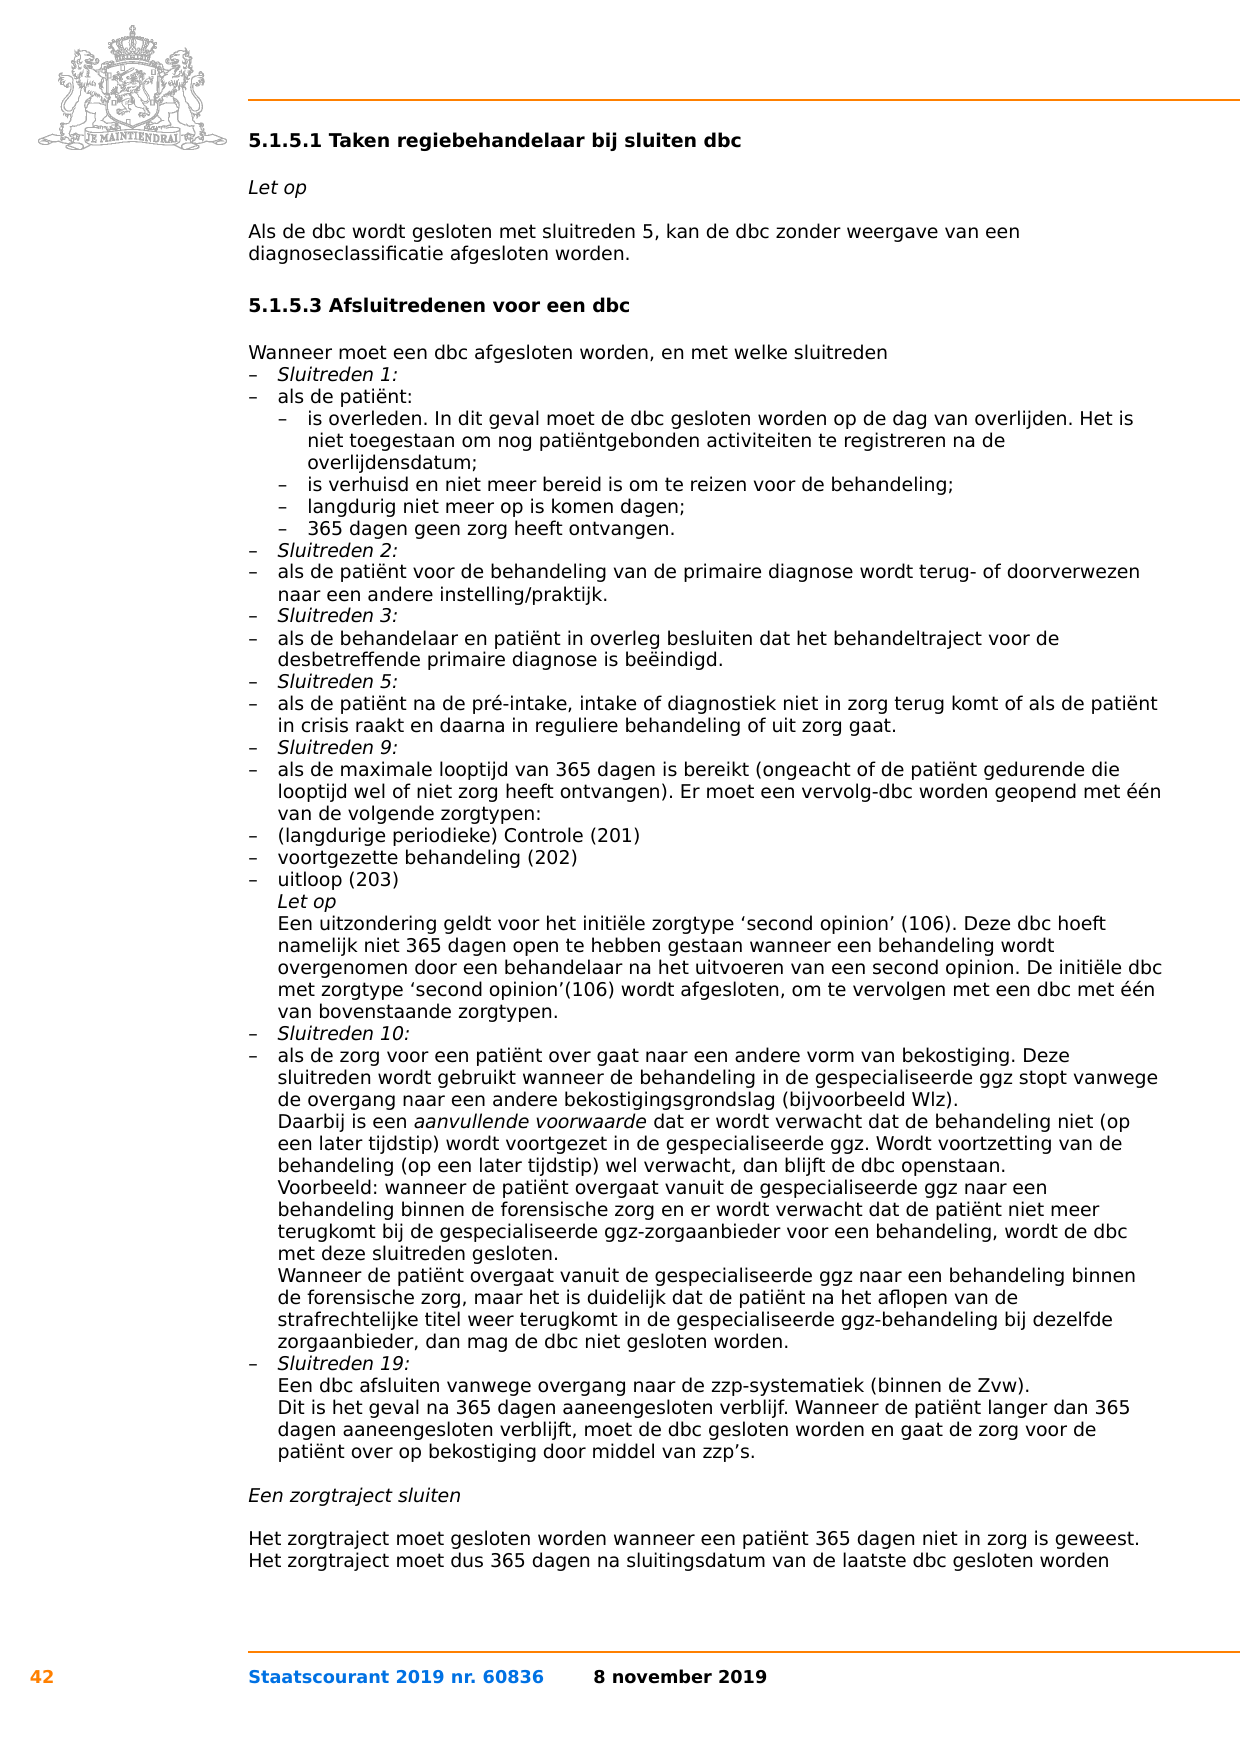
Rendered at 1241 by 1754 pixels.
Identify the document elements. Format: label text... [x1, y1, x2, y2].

text – (langdurige periodieke) Controle (201) [248, 825, 1163, 847]
text – Sluitreden 3: [248, 605, 1163, 627]
text Een uitzondering geldt voor het initiële zorgtype ‘second opinion’ (106). Deze dbc hoeft namelijk niet 365 dagen open te hebben gestaan wanneer een behandeling wordt overgenomen door een behandelaar na het uitvoeren van een second opinion. De initiële dbc met zorgtype ‘second opinion’(106) wordt afgesloten, om te vervolgen met een dbc met één van bovenstaande zorgtypen. [277, 913, 1163, 1023]
text – 365 dagen geen zorg heeft ontvangen. [278, 517, 1163, 539]
text – als de maximale looptijd van 365 dagen is bereikt (ongeacht of de patiënt gedurende die looptijd wel of niet zorg heeft ontvangen). Er moet een vervolg-dbc worden geopend met één van de volgende zorgtypen: [248, 759, 1163, 825]
text – uitloop (203) [248, 869, 1163, 891]
text – is overleden. In dit geval moet de dbc gesloten worden op de dag van overlijden. Het is niet toegestaan om nog patiëntgebonden activiteiten te registreren na de overlijdensdatum; [278, 408, 1163, 473]
text – langdurig niet meer op is komen dagen; [278, 496, 1163, 517]
text – Sluitreden 10: [248, 1023, 1163, 1045]
subtitle Een zorgtraject sluiten [248, 1484, 1163, 1506]
picture [38, 25, 227, 150]
text Let op [277, 891, 1163, 913]
text – is verhuisd en niet meer bereid is om te reizen voor de behandeling; [278, 473, 1163, 496]
subtitle 5.1.5.1 Taken regiebehandelaar bij sluiten dbc [248, 130, 1163, 152]
text – als de behandelaar en patiënt in overleg besluiten dat het behandeltraject voor de desbetreffende primaire diagnose is beëindigd. [248, 627, 1163, 671]
text – als de patiënt na de pré-intake, intake of diagnostiek niet in zorg terug komt of als de patiënt in crisis raakt en daarna in reguliere behandeling of uit zorg gaat. [248, 693, 1163, 737]
subtitle 5.1.5.3 Afsluitredenen voor een dbc [248, 295, 1163, 317]
text Een dbc afsluiten vanwege overgang naar de zzp-systematiek (binnen de Zvw). [277, 1375, 1163, 1397]
text – voortgezette behandeling (202) [248, 847, 1163, 869]
text – Sluitreden 5: [248, 671, 1163, 693]
text – Sluitreden 2: [248, 539, 1163, 561]
text Als de dbc wordt gesloten met sluitreden 5, kan de dbc zonder weergave van een diagnoseclassificatie afgesloten worden. [248, 221, 1163, 265]
text Daarbij is een aanvullende voorwaarde dat er wordt verwacht dat de behandeling niet (op een later tijdstip) wordt voortgezet in de gespecialiseerde ggz. Wordt voortzetting van de behandeling (op een later tijdstip) wel verwacht, dan blijft de dbc openstaan. [277, 1111, 1163, 1177]
text Wanneer moet een dbc afgesloten worden, en met welke sluitreden [248, 342, 1163, 364]
text Dit is het geval na 365 dagen aaneengesloten verblijf. Wanneer de patiënt langer dan 365 dagen aaneengesloten verblijft, moet de dbc gesloten worden en gaat de zorg voor de patiënt over op bekostiging door middel van zzp’s. [277, 1397, 1163, 1463]
text – Sluitreden 19: [248, 1353, 1163, 1375]
text Wanneer de patiënt overgaat vanuit de gespecialiseerde ggz naar een behandeling binnen de forensische zorg, maar het is duidelijk dat de patiënt na het aflopen van de strafrechtelijke titel weer terugkomt in de gespecialiseerde ggz-behandeling bij dezelfde zorgaanbieder, dan mag de dbc niet gesloten worden. [277, 1265, 1163, 1353]
text Let op [248, 177, 1163, 199]
text Voorbeeld: wanneer de patiënt overgaat vanuit de gespecialiseerde ggz naar een behandeling binnen de forensische zorg en er wordt verwacht dat de patiënt niet meer terugkomt bij de gespecialiseerde ggz-zorgaanbieder voor een behandeling, wordt de dbc met deze sluitreden gesloten. [277, 1177, 1163, 1265]
text – Sluitreden 9: [248, 737, 1163, 759]
text – als de patiënt: [248, 386, 1163, 408]
text – als de zorg voor een patiënt over gaat naar een andere vorm van bekostiging. Deze sluitreden wordt gebruikt wanneer de behandeling in de gespecialiseerde ggz stopt vanwege de overgang naar een andere bekostigingsgrondslag (bijvoorbeeld Wlz). [248, 1045, 1163, 1111]
text – Sluitreden 1: [248, 364, 1163, 386]
text – als de patiënt voor de behandeling van de primaire diagnose wordt terug- of doorverwezen naar een andere instelling/praktijk. [248, 561, 1163, 605]
text Het zorgtraject moet gesloten worden wanneer een patiënt 365 dagen niet in zorg is geweest. Het zorgtraject moet dus 365 dagen na sluitingsdatum van de laatste dbc gesloten worden [248, 1528, 1163, 1572]
